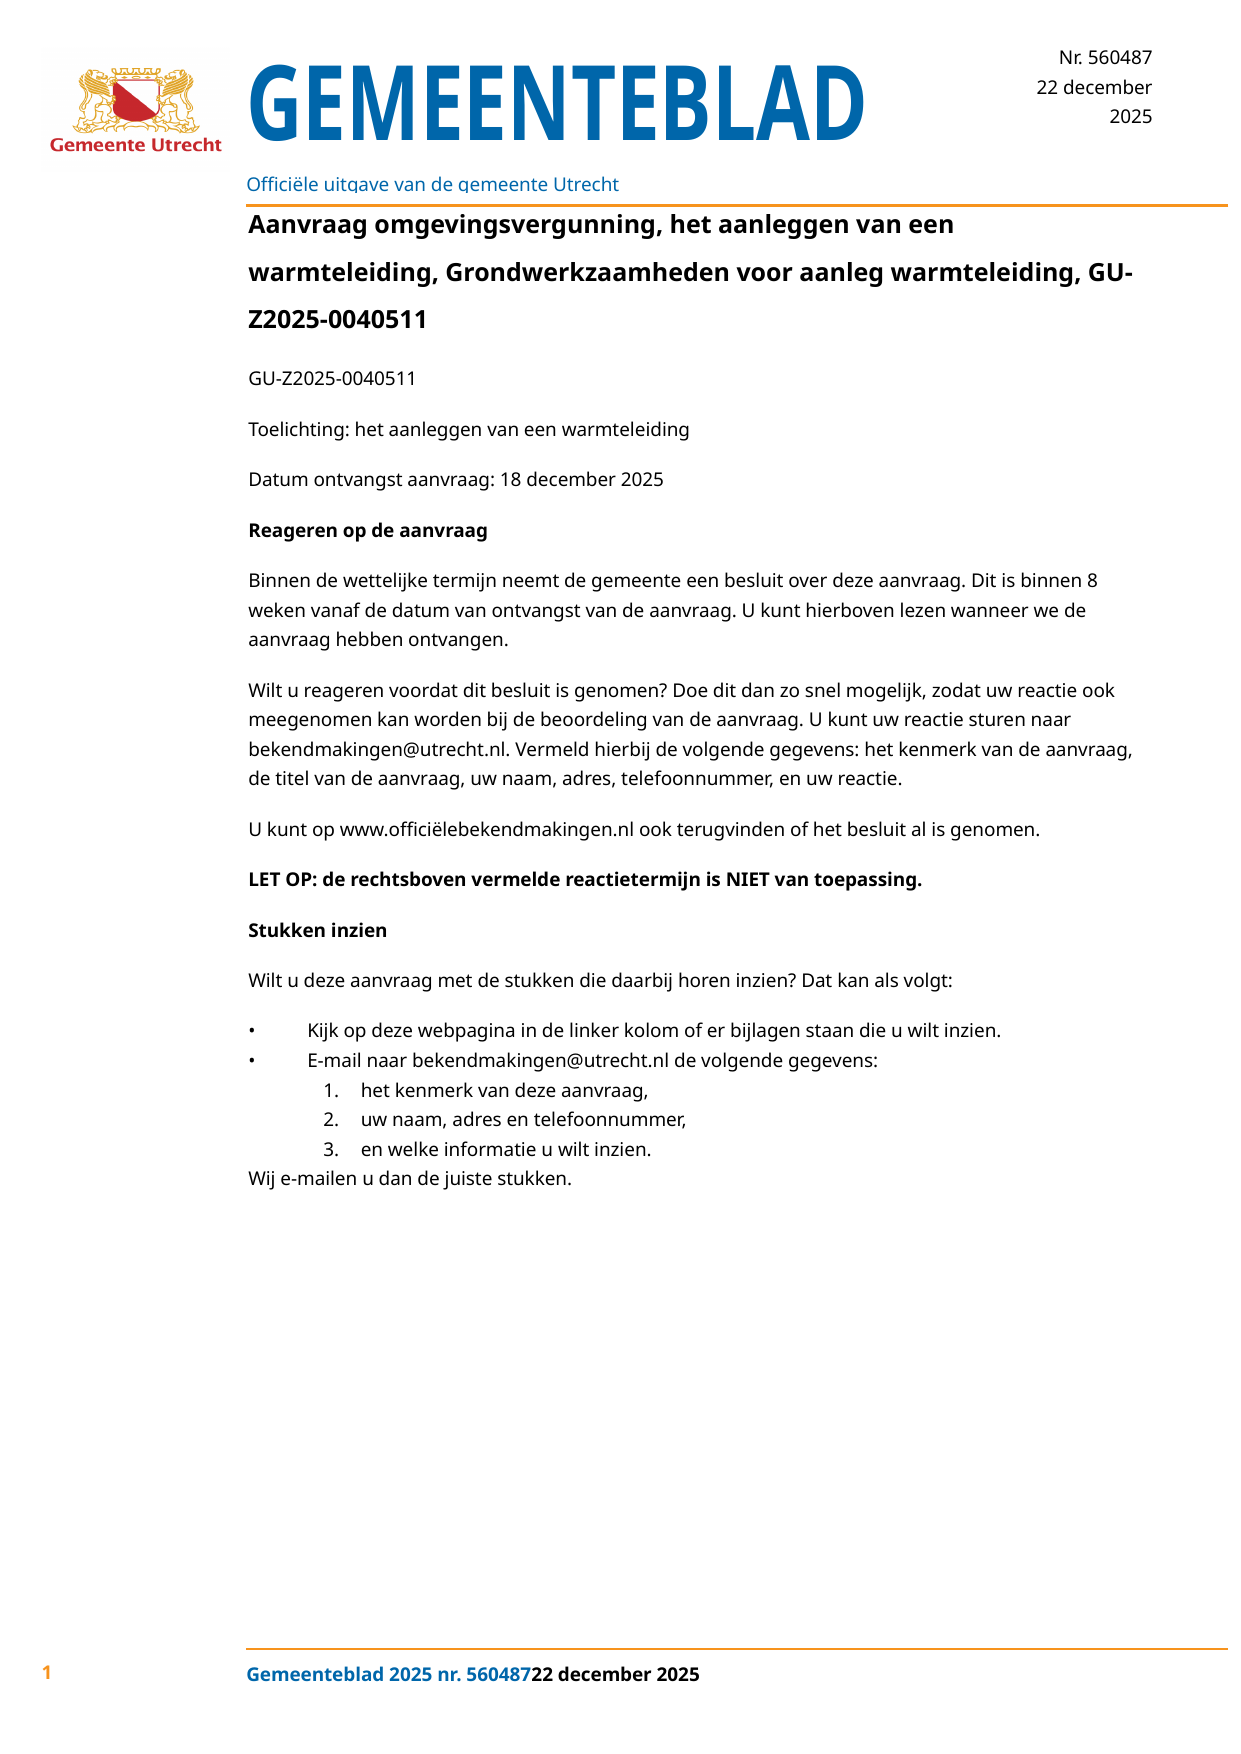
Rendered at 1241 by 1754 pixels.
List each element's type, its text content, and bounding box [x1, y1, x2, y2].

text Stukken inzien [248, 917, 1152, 942]
list uw naam, adres en telefoonnummer, [323, 1106, 1152, 1132]
list en welke informatie u wilt inzien. [323, 1136, 1152, 1162]
text Aanvraag omgevingsvergunning, het aanleggen van een warmteleiding, Grondwerkzaamheden voor aanleg warmteleiding, GU-Z2025-0040511 [248, 207, 1152, 336]
text Binnen de wettelijke termijn neemt de gemeente een besluit over deze aanvraag. Dit is binnen 8 weken vanaf de datum van ontvangst van de aanvraag. U kunt hierboven lezen wanneer we de aanvraag hebben ontvangen. [248, 567, 1152, 652]
list Kijk op deze webpagina in de linker kolom of er bijlagen staan die u wilt inzien. [248, 1018, 1152, 1043]
text Wij e-mailen u dan de juiste stukken. [248, 1166, 1152, 1191]
text Toelichting: het aanleggen van een warmteleiding [248, 416, 1152, 442]
list E-mail naar bekendmakingen@utrecht.nl de volgende gegevens: [248, 1047, 1152, 1073]
text GU-Z2025-0040511 [248, 366, 1152, 391]
text U kunt op www.officiëlebekendmakingen.nl ook terugvinden of het besluit al is genomen. [248, 816, 1152, 842]
text Datum ontvangst aanvraag: 18 december 2025 [248, 466, 1152, 492]
list het kenmerk van deze aanvraag, [323, 1077, 1152, 1102]
text Reageren op de aanvraag [248, 517, 1152, 542]
text Wilt u deze aanvraag met de stukken die daarbij horen inzien? Dat kan als volgt: [248, 967, 1152, 993]
text LET OP: de rechtsboven vermelde reactietermijn is NIET van toepassing. [248, 866, 1152, 892]
text Wilt u reageren voordat dit besluit is genomen? Doe dit dan zo snel mogelijk, zodat uw reactie ook meegenomen kan worden bij de beoordeling van de aanvraag. U kunt uw reactie sturen naar bekendmakingen@utrecht.nl. Vermeld hierbij de volgende gegevens: het kenmerk van de aanvraag, de titel van de aanvraag, uw naam, adres, telefoonnummer, en uw reactie. [248, 677, 1152, 791]
picture [41, 47, 231, 172]
